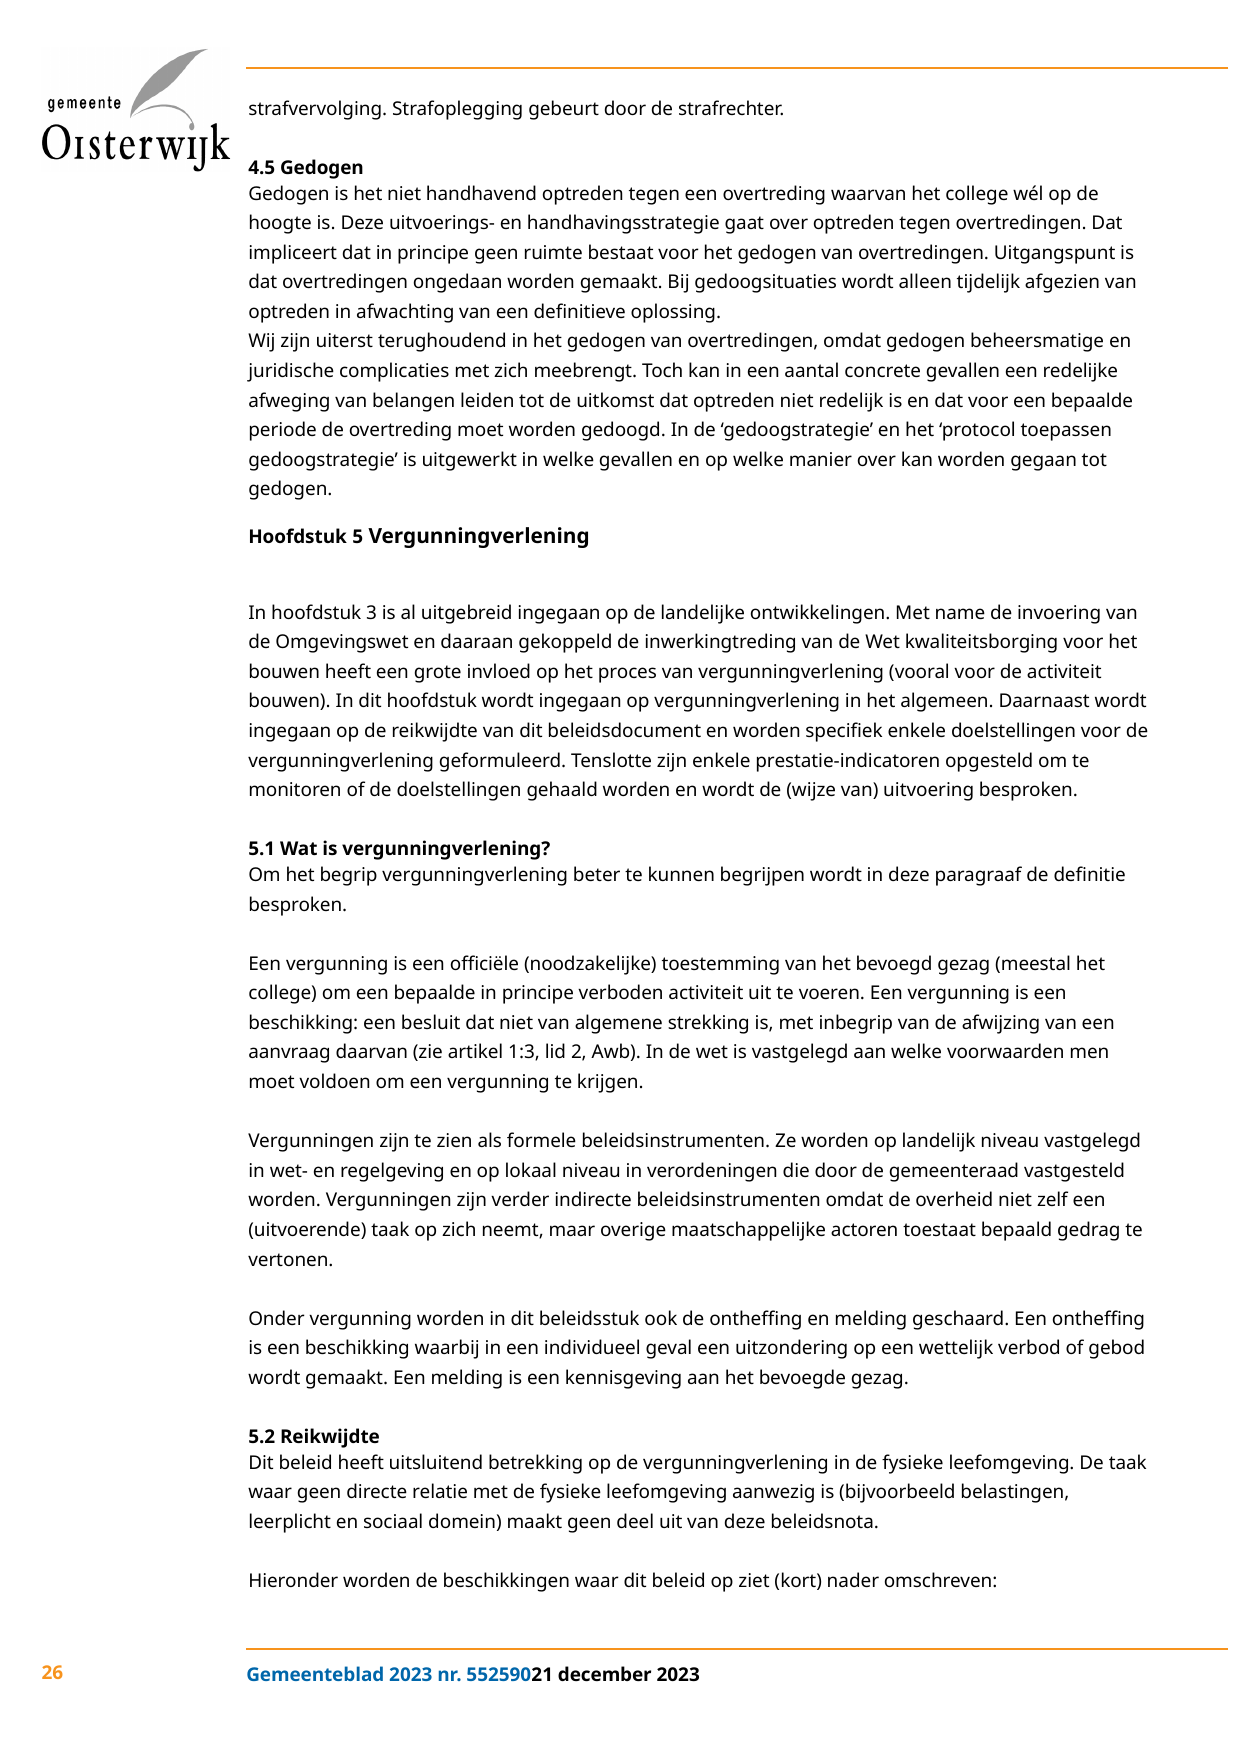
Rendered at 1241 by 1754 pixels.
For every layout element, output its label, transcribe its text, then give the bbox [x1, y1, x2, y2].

text 4.5 Gedogen [248, 154, 1152, 180]
text 5.1 Wat is vergunningverlening? [248, 836, 1152, 861]
text Hieronder worden de beschikkingen waar dit beleid op ziet (kort) nader omschreven: [248, 1567, 1152, 1593]
text strafvervolging. Strafoplegging gebeurt door de strafrechter. [248, 95, 1152, 121]
text Een vergunning is een officiële (noodzakelijke) toestemming van het bevoegd gezag (meestal het college) om een bepaalde in principe verboden activiteit uit te voeren. Een vergunning is een beschikking: een besluit dat niet van algemene strekking is, met inbegrip van de afwijzing van een aanvraag daarvan (zie artikel 1:3, lid 2, Awb). In de wet is vastgelegd aan welke voorwaarden men moet voldoen om een vergunning te krijgen. [248, 950, 1152, 1094]
text Wij zijn uiterst terughoudend in het gedogen van overtredingen, omdat gedogen beheersmatige en juridische complicaties met zich meebrengt. Toch kan in een aantal concrete gevallen een redelijke afweging van belangen leiden tot de uitkomst dat optreden niet redelijk is en dat voor een bepaalde periode de overtreding moet worden gedoogd. In de ‘gedoogstrategie’ en het ‘protocol toepassen gedoogstrategie’ is uitgewerkt in welke gevallen en op welke manier over kan worden gegaan tot gedogen. [248, 328, 1152, 501]
text Onder vergunning worden in dit beleidsstuk ook de ontheffing en melding geschaard. Een ontheffing is een beschikking waarbij in een individueel geval een uitzondering op een wettelijk verbod of gebod wordt gemaakt. Een melding is een kennisgeving aan het bevoegde gezag. [248, 1305, 1152, 1390]
picture [41, 47, 231, 172]
text Dit beleid heeft uitsluitend betrekking op de vergunningverlening in de fysieke leefomgeving. De taak waar geen directe relatie met de fysieke leefomgeving aanwezig is (bijvoorbeeld belastingen, leerplicht en sociaal domein) maakt geen deel uit van deze beleidsnota. [248, 1449, 1152, 1534]
text Vergunningen zijn te zien als formele beleidsinstrumenten. Ze worden op landelijk niveau vastgelegd in wet- en regelgeving en op lokaal niveau in verordeningen die door de gemeenteraad vastgesteld worden. Vergunningen zijn verder indirecte beleidsinstrumenten omdat de overheid niet zelf een (uitvoerende) taak op zich neemt, maar overige maatschappelijke actoren toestaat bepaald gedrag te vertonen. [248, 1127, 1152, 1272]
text 5.2 Reikwijdte [248, 1423, 1152, 1449]
text In hoofdstuk 3 is al uitgebreid ingegaan op de landelijke ontwikkelingen. Met name de invoering van de Omgevingswet en daaraan gekoppeld de inwerkingtreding van de Wet kwaliteitsborging voor het bouwen heeft een grote invloed op het proces van vergunningverlening (vooral voor de activiteit bouwen). In dit hoofdstuk wordt ingegaan op vergunningverlening in het algemeen. Daarnaast wordt ingegaan op de reikwijdte van dit beleidsdocument en worden specifiek enkele doelstellingen voor de vergunningverlening geformuleerd. Tenslotte zijn enkele prestatie-indicatoren opgesteld om te monitoren of de doelstellingen gehaald worden en wordt de (wijze van) uitvoering besproken. [248, 599, 1152, 802]
text Gedogen is het niet handhavend optreden tegen een overtreding waarvan het college wél op de hoogte is. Deze uitvoerings- en handhavingsstrategie gaat over optreden tegen overtredingen. Dat impliceert dat in principe geen ruimte bestaat voor het gedogen van overtredingen. Uitgangspunt is dat overtredingen ongedaan worden gemaakt. Bij gedoogsituaties wordt alleen tijdelijk afgezien van optreden in afwachting van een definitieve oplossing. [248, 180, 1152, 324]
text Hoofdstuk 5 Vergunningverlening [248, 521, 1152, 549]
text Om het begrip vergunningverlening beter te kunnen begrijpen wordt in deze paragraaf de definitie besproken. [248, 861, 1152, 917]
